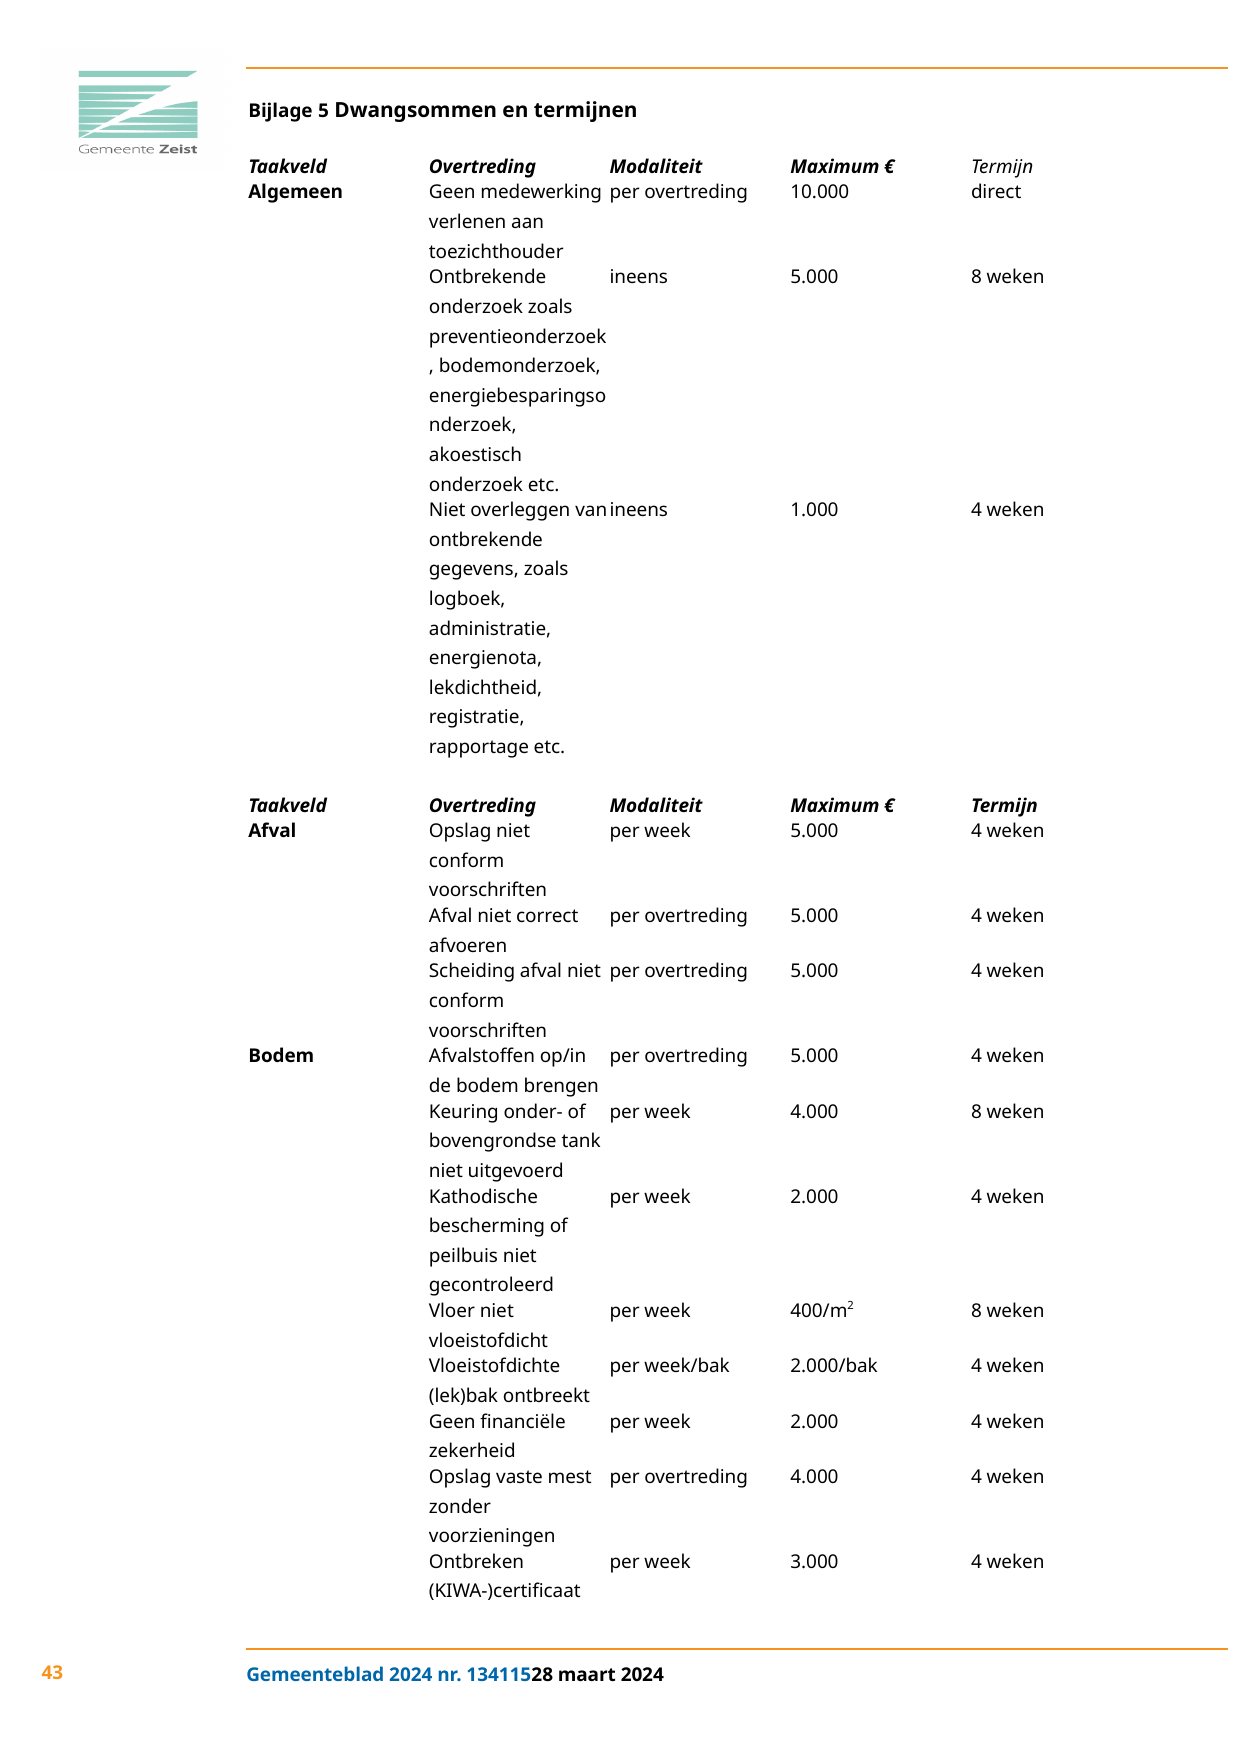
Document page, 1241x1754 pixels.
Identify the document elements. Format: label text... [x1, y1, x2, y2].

table_cell [248, 1183, 429, 1297]
table_cell [248, 1548, 429, 1603]
table_cell per week [609, 1548, 790, 1603]
table_cell [248, 496, 429, 759]
table_cell Geen medewerking verlenen aan toezichthouder [429, 179, 609, 264]
table_cell Afvalstoffen op/in de bodem brengen [429, 1043, 609, 1098]
table_cell Ontbreken (KIWA-)certificaat [429, 1548, 609, 1603]
table_cell per overtreding [609, 1463, 790, 1548]
table_cell ineens [609, 496, 790, 759]
table_header Maximum € [790, 153, 971, 179]
table_cell per week [609, 1098, 790, 1183]
table_cell Afval niet correct afvoeren [429, 903, 609, 958]
table_cell 4 weken [971, 818, 1152, 902]
table_cell [248, 264, 429, 496]
table_cell [248, 958, 429, 1043]
table_header Overtreding [429, 792, 609, 817]
table_cell per overtreding [609, 1043, 790, 1098]
table_cell 10.000 [790, 179, 971, 264]
table_cell Scheiding afval niet conform voorschriften [429, 958, 609, 1043]
table_cell 5.000 [790, 903, 971, 958]
table_cell 4 weken [971, 1408, 1152, 1463]
table_cell 8 weken [971, 1297, 1152, 1353]
table_cell Ontbrekende onderzoek zoals preventieonderzoek, bodemonderzoek, energiebesparingsonderzoek, akoestisch onderzoek etc. [429, 264, 609, 496]
table_cell 4 weken [971, 903, 1152, 958]
table_cell per overtreding [609, 903, 790, 958]
table_cell 4 weken [971, 496, 1152, 759]
table_cell Opslag vaste mest zonder voorzieningen [429, 1463, 609, 1548]
table_cell [248, 1297, 429, 1353]
table_cell [248, 1408, 429, 1463]
table_header Termijn [971, 792, 1152, 817]
table_cell 4 weken [971, 1353, 1152, 1408]
table_cell Vloeistofdichte (lek)bak ontbreekt [429, 1353, 609, 1408]
table_cell 4 weken [971, 1043, 1152, 1098]
table_header Maximum € [790, 792, 971, 817]
table_cell per week [609, 818, 790, 902]
table_header Termijn [971, 153, 1152, 179]
table_cell 4 weken [971, 1183, 1152, 1297]
table_cell Keuring onder- of bovengrondse tank niet uitgevoerd [429, 1098, 609, 1183]
table_cell 2.000 [790, 1408, 971, 1463]
table_cell [248, 1353, 429, 1408]
table_cell ineens [609, 264, 790, 496]
table_cell 2.000/bak [790, 1353, 971, 1408]
table_cell per overtreding [609, 179, 790, 264]
table_cell Niet overleggen van ontbrekende gegevens, zoals logboek, administratie, energienota, lekdichtheid, registratie, rapportage etc. [429, 496, 609, 759]
table_header Taakveld [248, 153, 429, 179]
table_cell Kathodische bescherming of peilbuis niet gecontroleerd [429, 1183, 609, 1297]
table_cell 5.000 [790, 1043, 971, 1098]
table_cell 4 weken [971, 958, 1152, 1043]
table_cell 4 weken [971, 1463, 1152, 1548]
table_cell 8 weken [971, 264, 1152, 496]
text Bijlage 5 Dwangsommen en termijnen [248, 95, 1152, 123]
table_cell per week/bak [609, 1353, 790, 1408]
table_cell per week [609, 1297, 790, 1353]
table_cell 1.000 [790, 496, 971, 759]
table_cell [248, 903, 429, 958]
table_cell 400/m2 [790, 1297, 971, 1353]
table_cell Algemeen [248, 179, 429, 264]
table_cell [248, 1098, 429, 1183]
table_cell 5.000 [790, 958, 971, 1043]
table_cell 4.000 [790, 1463, 971, 1548]
table_cell Bodem [248, 1043, 429, 1098]
table_cell per week [609, 1183, 790, 1297]
table_cell 8 weken [971, 1098, 1152, 1183]
table_cell 2.000 [790, 1183, 971, 1297]
table_cell 4.000 [790, 1098, 971, 1183]
table_cell Geen financiële zekerheid [429, 1408, 609, 1463]
picture [41, 47, 231, 172]
table_header Taakveld [248, 792, 429, 817]
table_cell 5.000 [790, 264, 971, 496]
table_cell [248, 1463, 429, 1548]
table_cell per overtreding [609, 958, 790, 1043]
table_cell 5.000 [790, 818, 971, 902]
table_cell direct [971, 179, 1152, 264]
table_header Overtreding [429, 153, 609, 179]
table_cell Opslag niet conform voorschriften [429, 818, 609, 902]
table_cell per week [609, 1408, 790, 1463]
table_header Modaliteit [609, 792, 790, 817]
table_cell Vloer niet vloeistofdicht [429, 1297, 609, 1353]
table_header Modaliteit [609, 153, 790, 179]
table_cell 3.000 [790, 1548, 971, 1603]
table_cell 4 weken [971, 1548, 1152, 1603]
table_cell Afval [248, 818, 429, 902]
